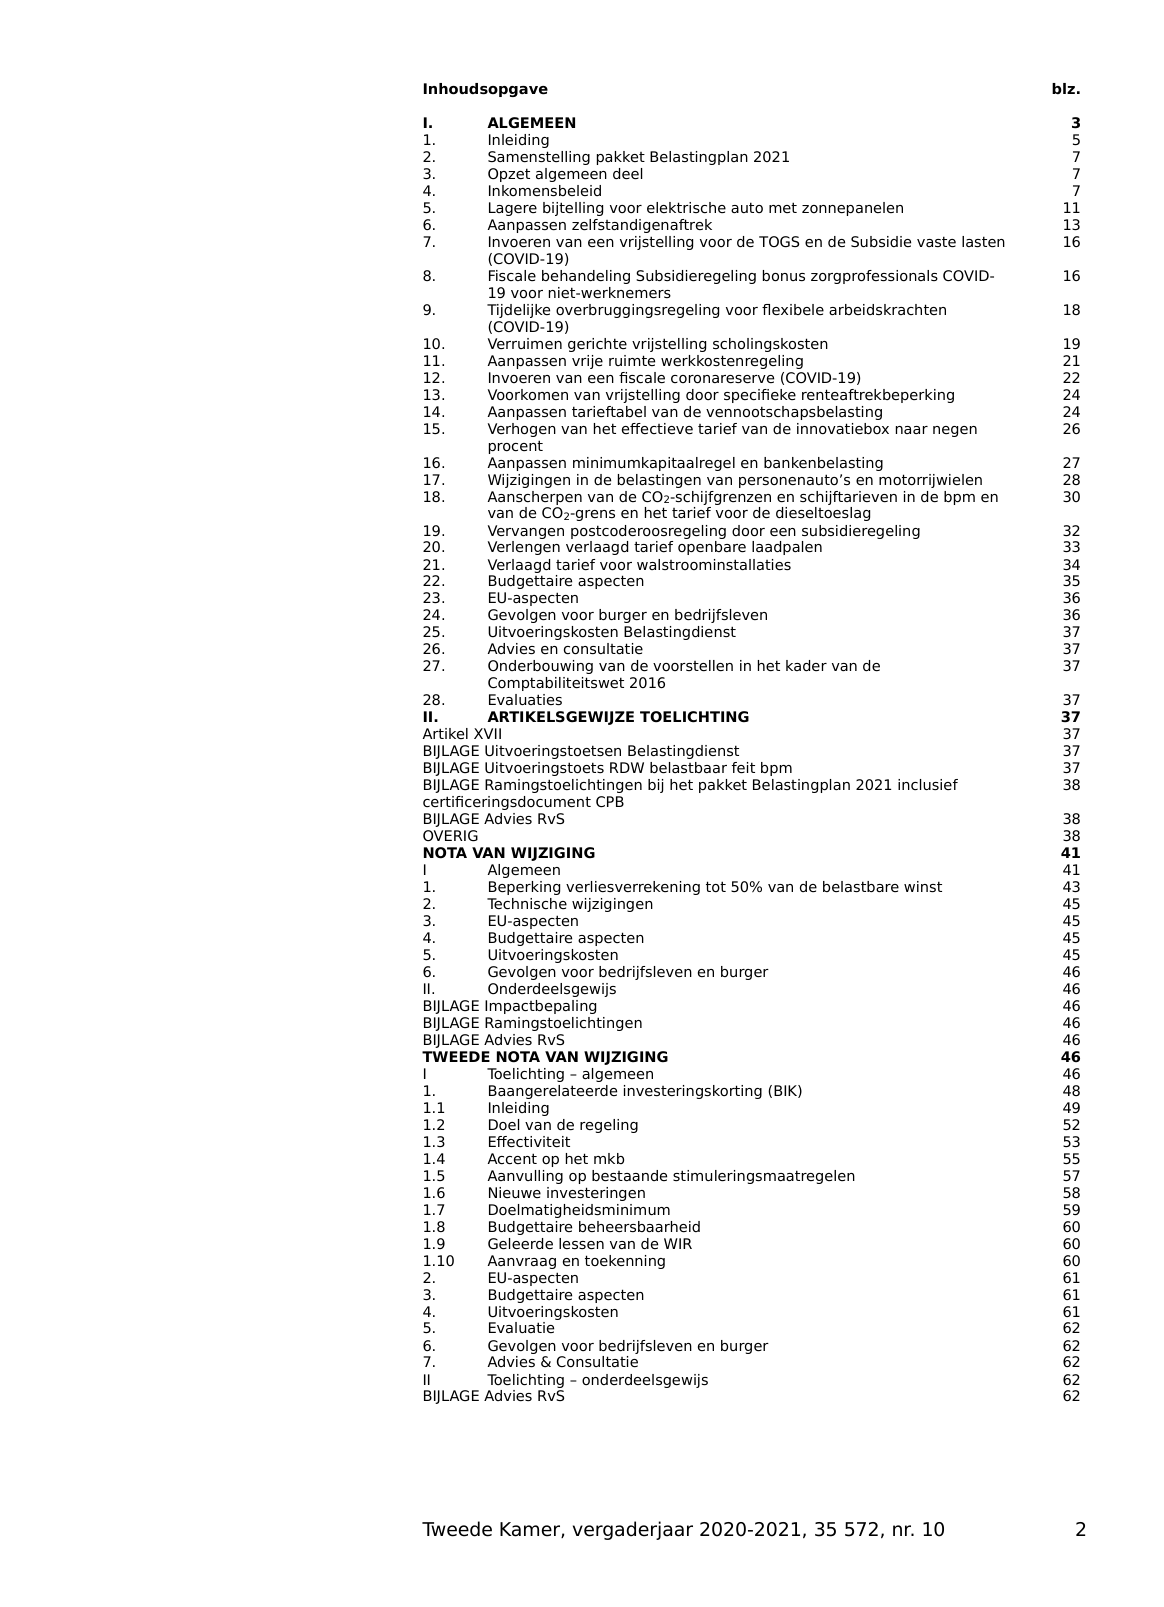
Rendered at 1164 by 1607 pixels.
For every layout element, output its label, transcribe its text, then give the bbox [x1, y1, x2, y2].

table_cell 46 [1013, 1049, 1087, 1066]
table_cell 13 [1013, 217, 1087, 234]
table_cell Geleerde lessen van de WIR [481, 1236, 1013, 1252]
table_cell 19. [422, 523, 481, 539]
table_cell Wijzigingen in de belastingen van personenauto’s en motorrijwielen [481, 471, 1013, 488]
table_cell 1.1 [422, 1100, 481, 1117]
table_cell Budgettaire beheersbaarheid [481, 1219, 1013, 1236]
table_cell 1.5 [422, 1168, 481, 1184]
table_cell 7 [1013, 166, 1087, 183]
table_cell Aanscherpen van de CO2-schijfgrenzen en schijftarieven in de bpm en van de CO2-grens en het tarief voor de dieseltoeslag [481, 489, 1013, 522]
table_cell Effectiviteit [481, 1134, 1013, 1151]
table_cell II. [422, 981, 481, 998]
table_cell Voorkomen van vrijstelling door specifieke renteaftrekbeperking [481, 387, 1013, 403]
table_cell 13. [422, 387, 481, 403]
table_cell 7 [1013, 183, 1087, 200]
table_cell Tijdelijke overbruggingsregeling voor flexibele arbeidskrachten (COVID-19) [481, 302, 1013, 336]
table_cell II [422, 1371, 481, 1388]
table_cell Gevolgen voor bedrijfsleven en burger [481, 964, 1013, 981]
table_cell 37 [1013, 692, 1087, 709]
table_cell 30 [1013, 489, 1087, 522]
table_cell Artikel XVII [422, 726, 1013, 743]
table_cell 1. [422, 1083, 481, 1100]
table_cell 32 [1013, 523, 1087, 539]
table_cell 37 [1013, 641, 1087, 658]
table_cell 11 [1013, 200, 1087, 217]
table_cell 1.3 [422, 1134, 481, 1151]
table_cell 46 [1013, 1032, 1087, 1049]
table_header Inhoudsopgave [422, 81, 1013, 98]
table_cell 12. [422, 370, 481, 387]
table_cell 24 [1013, 387, 1087, 403]
table_cell 17. [422, 471, 481, 488]
table_cell 46 [1013, 964, 1087, 981]
table_cell 5. [422, 200, 481, 217]
table_cell Evaluaties [481, 692, 1013, 709]
table_cell 20. [422, 539, 481, 556]
table_cell I [422, 862, 481, 879]
table_cell 37 [1013, 624, 1087, 641]
table_cell Onderbouwing van de voorstellen in het kader van de Comptabiliteitswet 2016 [481, 658, 1013, 692]
table_cell 1.9 [422, 1236, 481, 1252]
table_cell 6. [422, 217, 481, 234]
table_cell 41 [1013, 862, 1087, 879]
table_cell Advies en consultatie [481, 641, 1013, 658]
table_cell 1.10 [422, 1253, 481, 1269]
table_cell 27. [422, 658, 481, 692]
table_cell OVERIG [422, 828, 1013, 845]
table_cell 46 [1013, 981, 1087, 998]
table_cell 60 [1013, 1253, 1087, 1269]
table_cell 7. [422, 234, 481, 268]
table_cell Advies & Consultatie [481, 1354, 1013, 1371]
table_cell Algemeen [481, 862, 1013, 879]
table_cell Lagere bijtelling voor elektrische auto met zonnepanelen [481, 200, 1013, 217]
table_cell Aanvraag en toekenning [481, 1253, 1013, 1269]
table_cell Onderdeelsgewijs [481, 981, 1013, 998]
table_cell BIJLAGE Uitvoeringstoets RDW belastbaar feit bpm [422, 760, 1013, 777]
table_cell 24 [1013, 404, 1087, 421]
table_cell 62 [1013, 1320, 1087, 1337]
table_cell 4. [422, 930, 481, 947]
table_cell 60 [1013, 1219, 1087, 1236]
table_cell BIJLAGE Uitvoeringstoetsen Belastingdienst [422, 743, 1013, 760]
table_cell 2. [422, 896, 481, 913]
table_cell 11. [422, 353, 481, 369]
table_cell 52 [1013, 1117, 1087, 1134]
table_cell Verlaagd tarief voor walstroominstallaties [481, 556, 1013, 573]
table_cell Doelmatigheidsminimum [481, 1202, 1013, 1218]
table_cell BIJLAGE Advies RvS [422, 1032, 1013, 1049]
table_cell BIJLAGE Advies RvS [422, 1388, 1013, 1405]
table_cell 1. [422, 132, 481, 149]
table_cell Beperking verliesverrekening tot 50% van de belastbare winst [481, 879, 1013, 896]
table_cell 15. [422, 421, 481, 454]
table_cell 46 [1013, 1015, 1087, 1032]
table_cell 7 [1013, 149, 1087, 166]
table_cell Verhogen van het effectieve tarief van de innovatiebox naar negen procent [481, 421, 1013, 454]
table_cell 45 [1013, 947, 1087, 964]
table_cell 53 [1013, 1134, 1087, 1151]
table_cell Fiscale behandeling Subsidieregeling bonus zorgprofessionals COVID-19 voor niet-werknemers [481, 268, 1013, 302]
table_cell 5. [422, 947, 481, 964]
table_cell I. [422, 115, 481, 132]
table_cell 2. [422, 1270, 481, 1286]
table_cell 36 [1013, 590, 1087, 607]
table_cell Inkomensbeleid [481, 183, 1013, 200]
table_cell 45 [1013, 913, 1087, 930]
table_cell 60 [1013, 1236, 1087, 1252]
table_cell 7. [422, 1354, 481, 1371]
table_cell 3. [422, 166, 481, 183]
table_cell Aanpassen minimumkapitaalregel en bankenbelasting [481, 455, 1013, 471]
table_cell 23. [422, 590, 481, 607]
table_cell 14. [422, 404, 481, 421]
table_cell 6. [422, 1338, 481, 1354]
table_cell EU-aspecten [481, 1270, 1013, 1286]
table_cell [1013, 98, 1087, 115]
table_cell 37 [1013, 709, 1087, 726]
table_cell 62 [1013, 1354, 1087, 1371]
table_cell 37 [1013, 658, 1087, 692]
table_cell 5. [422, 1320, 481, 1337]
table_cell 35 [1013, 573, 1087, 590]
table_cell 1. [422, 879, 481, 896]
table_cell 33 [1013, 539, 1087, 556]
table_header blz. [1013, 81, 1087, 98]
table_cell TWEEDE NOTA VAN WIJZIGING [422, 1049, 1013, 1066]
table_cell 25. [422, 624, 481, 641]
table_cell 3. [422, 913, 481, 930]
table_cell 22 [1013, 370, 1087, 387]
table_cell Budgettaire aspecten [481, 930, 1013, 947]
table_cell Doel van de regeling [481, 1117, 1013, 1134]
table_cell 58 [1013, 1185, 1087, 1202]
table_cell 57 [1013, 1168, 1087, 1184]
table_cell Inleiding [481, 132, 1013, 149]
table_cell 38 [1013, 777, 1087, 811]
table_cell Invoeren van een vrijstelling voor de TOGS en de Subsidie vaste lasten (COVID-19) [481, 234, 1013, 268]
table_cell Accent op het mkb [481, 1151, 1013, 1168]
table_cell 61 [1013, 1270, 1087, 1286]
table_cell ALGEMEEN [481, 115, 1013, 132]
table_cell Baangerelateerde investeringskorting (BIK) [481, 1083, 1013, 1100]
table_cell 6. [422, 964, 481, 981]
table_cell BIJLAGE Ramingstoelichtingen [422, 1015, 1013, 1032]
table_cell Toelichting – onderdeelsgewijs [481, 1371, 1013, 1388]
table_cell 61 [1013, 1304, 1087, 1320]
table_cell 36 [1013, 607, 1087, 624]
table_cell 1.4 [422, 1151, 481, 1168]
table_cell 3 [1013, 115, 1087, 132]
table_cell 1.8 [422, 1219, 481, 1236]
table_cell BIJLAGE Advies RvS [422, 811, 1013, 828]
table_cell [481, 98, 1013, 115]
table_cell 22. [422, 573, 481, 590]
table_cell Verlengen verlaagd tarief openbare laadpalen [481, 539, 1013, 556]
table_cell 21 [1013, 353, 1087, 369]
table_cell 38 [1013, 828, 1087, 845]
table_cell 10. [422, 336, 481, 353]
table_cell 46 [1013, 1066, 1087, 1083]
table_cell 16. [422, 455, 481, 471]
table_cell 18. [422, 489, 481, 522]
table_cell 27 [1013, 455, 1087, 471]
table_cell 37 [1013, 743, 1087, 760]
table_cell 43 [1013, 879, 1087, 896]
table_cell 41 [1013, 845, 1087, 862]
table_cell Evaluatie [481, 1320, 1013, 1337]
table_cell 8. [422, 268, 481, 302]
table_cell 4. [422, 183, 481, 200]
table_cell 28. [422, 692, 481, 709]
table_cell 49 [1013, 1100, 1087, 1117]
table_cell 28 [1013, 471, 1087, 488]
table_cell 62 [1013, 1338, 1087, 1354]
table_cell Uitvoeringskosten [481, 947, 1013, 964]
table_cell Budgettaire aspecten [481, 1286, 1013, 1303]
table_cell 18 [1013, 302, 1087, 336]
table_cell Toelichting – algemeen [481, 1066, 1013, 1083]
table_cell ARTIKELSGEWIJZE TOELICHTING [481, 709, 1013, 726]
table_cell 26. [422, 641, 481, 658]
table_cell 48 [1013, 1083, 1087, 1100]
table_cell EU-aspecten [481, 590, 1013, 607]
table_cell 5 [1013, 132, 1087, 149]
table_cell BIJLAGE Impactbepaling [422, 998, 1013, 1015]
table_cell Gevolgen voor burger en bedrijfsleven [481, 607, 1013, 624]
table_cell 38 [1013, 811, 1087, 828]
table_cell 24. [422, 607, 481, 624]
table_cell Aanpassen tarieftabel van de vennootschapsbelasting [481, 404, 1013, 421]
table_cell Aanpassen zelfstandigenaftrek [481, 217, 1013, 234]
table_cell II. [422, 709, 481, 726]
table_cell 1.7 [422, 1202, 481, 1218]
table_cell 37 [1013, 726, 1087, 743]
table_cell NOTA VAN WIJZIGING [422, 845, 1013, 862]
table_cell 16 [1013, 234, 1087, 268]
table_cell I [422, 1066, 481, 1083]
table_cell Nieuwe investeringen [481, 1185, 1013, 1202]
table_cell 1.6 [422, 1185, 481, 1202]
table_cell Aanvulling op bestaande stimuleringsmaatregelen [481, 1168, 1013, 1184]
table_cell 2. [422, 149, 481, 166]
table_cell 34 [1013, 556, 1087, 573]
table_cell Budgettaire aspecten [481, 573, 1013, 590]
table_cell [422, 98, 481, 115]
table_cell 45 [1013, 896, 1087, 913]
table_cell Inleiding [481, 1100, 1013, 1117]
table_cell 45 [1013, 930, 1087, 947]
table_cell 62 [1013, 1371, 1087, 1388]
table_cell Uitvoeringskosten [481, 1304, 1013, 1320]
table_cell 16 [1013, 268, 1087, 302]
table_cell 26 [1013, 421, 1087, 454]
table_cell Opzet algemeen deel [481, 166, 1013, 183]
table_cell 55 [1013, 1151, 1087, 1168]
table_cell 3. [422, 1286, 481, 1303]
table_cell 46 [1013, 998, 1087, 1015]
table_cell 4. [422, 1304, 481, 1320]
table_cell Vervangen postcoderoosregeling door een subsidieregeling [481, 523, 1013, 539]
table_cell 37 [1013, 760, 1087, 777]
table_cell Uitvoeringskosten Belastingdienst [481, 624, 1013, 641]
table_cell Technische wijzigingen [481, 896, 1013, 913]
table_cell 9. [422, 302, 481, 336]
table_cell 59 [1013, 1202, 1087, 1218]
table_cell 21. [422, 556, 481, 573]
table_cell Aanpassen vrije ruimte werkkostenregeling [481, 353, 1013, 369]
table_cell Gevolgen voor bedrijfsleven en burger [481, 1338, 1013, 1354]
table_cell Verruimen gerichte vrijstelling scholingskosten [481, 336, 1013, 353]
table_cell 61 [1013, 1286, 1087, 1303]
table_cell Invoeren van een fiscale coronareserve (COVID-19) [481, 370, 1013, 387]
table_cell Samenstelling pakket Belastingplan 2021 [481, 149, 1013, 166]
table_cell BIJLAGE Ramingstoelichtingen bij het pakket Belastingplan 2021 inclusief certificeringsdocument CPB [422, 777, 1013, 811]
table_cell 62 [1013, 1388, 1087, 1405]
table_cell EU-aspecten [481, 913, 1013, 930]
table_cell 19 [1013, 336, 1087, 353]
table_cell 1.2 [422, 1117, 481, 1134]
